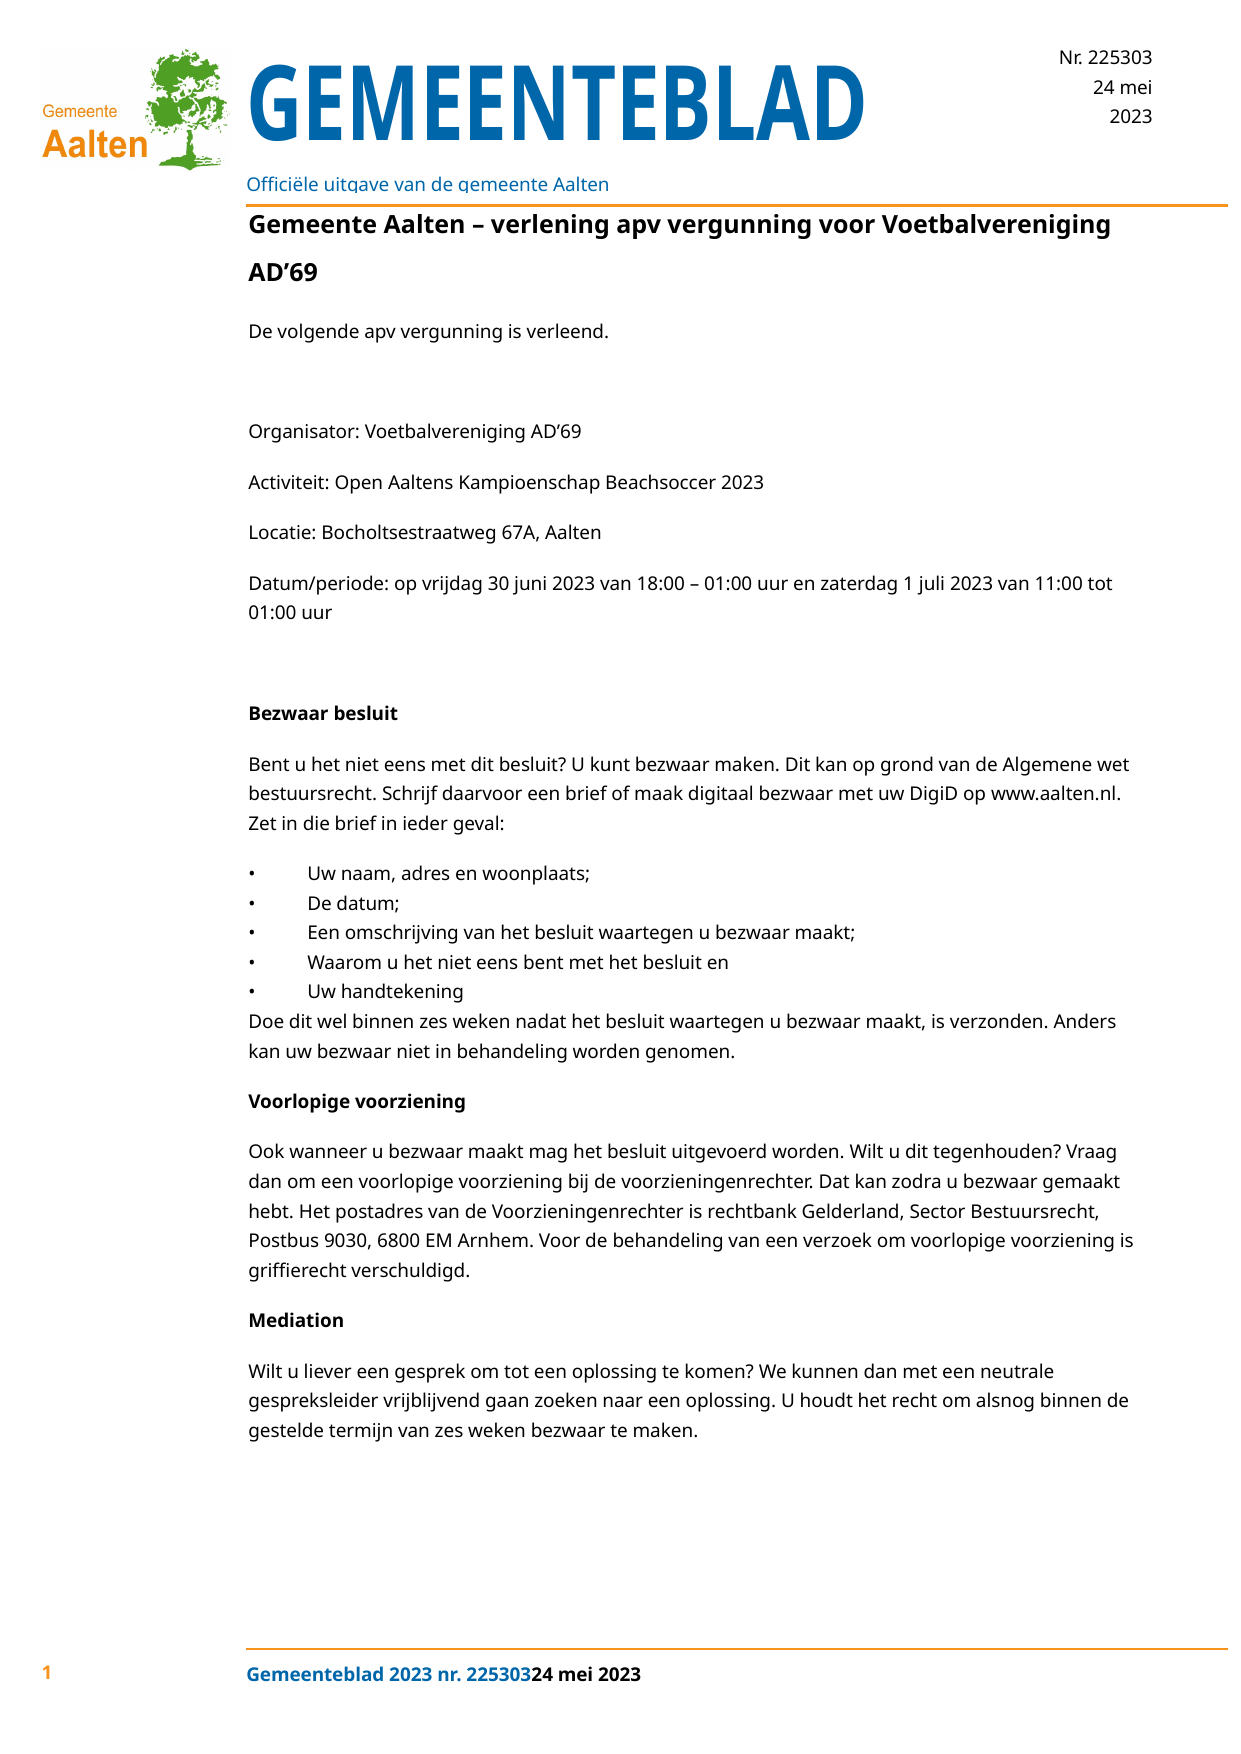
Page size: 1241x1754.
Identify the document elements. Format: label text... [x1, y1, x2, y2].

text Voorlopige voorziening [248, 1088, 1152, 1114]
list Een omschrijving van het besluit waartegen u bezwaar maakt; [248, 919, 1152, 945]
text Wilt u liever een gesprek om tot een oplossing te komen? We kunnen dan met een neutrale gespreksleider vrijblijvend gaan zoeken naar een oplossing. U houdt het recht om alsnog binnen de gestelde termijn van zes weken bezwaar te maken. [248, 1358, 1152, 1443]
text Locatie: Bocholtsestraatweg 67A, Aalten [248, 519, 1152, 545]
list Uw handtekening [248, 979, 1152, 1004]
text Activiteit: Open Aaltens Kampioenschap Beachsoccer 2023 [248, 469, 1152, 495]
text Bezwaar besluit [248, 700, 1152, 726]
text De volgende apv vergunning is verleend. [248, 318, 1152, 344]
text Datum/periode: op vrijdag 30 juni 2023 van 18:00 – 01:00 uur en zaterdag 1 juli 2023 van 11:00 tot 01:00 uur [248, 570, 1152, 625]
text Mediation [248, 1307, 1152, 1333]
list Uw naam, adres en woonplaats; [248, 860, 1152, 886]
text Ook wanneer u bezwaar maakt mag het besluit uitgevoerd worden. Wilt u dit tegenhouden? Vraag dan om een voorlopige voorziening bij de voorzieningenrechter. Dat kan zodra u bezwaar gemaakt hebt. Het postadres van de Voorzieningenrechter is rechtbank Gelderland, Sector Bestuursrecht, Postbus 9030, 6800 EM Arnhem. Voor de behandeling van een verzoek om voorlopige voorziening is griffierecht verschuldigd. [248, 1139, 1152, 1283]
text Organisator: Voetbalvereniging AD’69 [248, 419, 1152, 444]
list De datum; [248, 890, 1152, 916]
text Gemeente Aalten – verlening apv vergunning voor Voetbalvereniging AD’69 [248, 207, 1152, 288]
picture [41, 47, 231, 172]
text Doe dit wel binnen zes weken nadat het besluit waartegen u bezwaar maakt, is verzonden. Anders kan uw bezwaar niet in behandeling worden genomen. [248, 1008, 1152, 1064]
list Waarom u het niet eens bent met het besluit en [248, 949, 1152, 975]
text Bent u het niet eens met dit besluit? U kunt bezwaar maken. Dit kan op grond van de Algemene wet bestuursrecht. Schrijf daarvoor een brief of maak digitaal bezwaar met uw DigiD op www.aalten.nl. Zet in die brief in ieder geval: [248, 751, 1152, 836]
